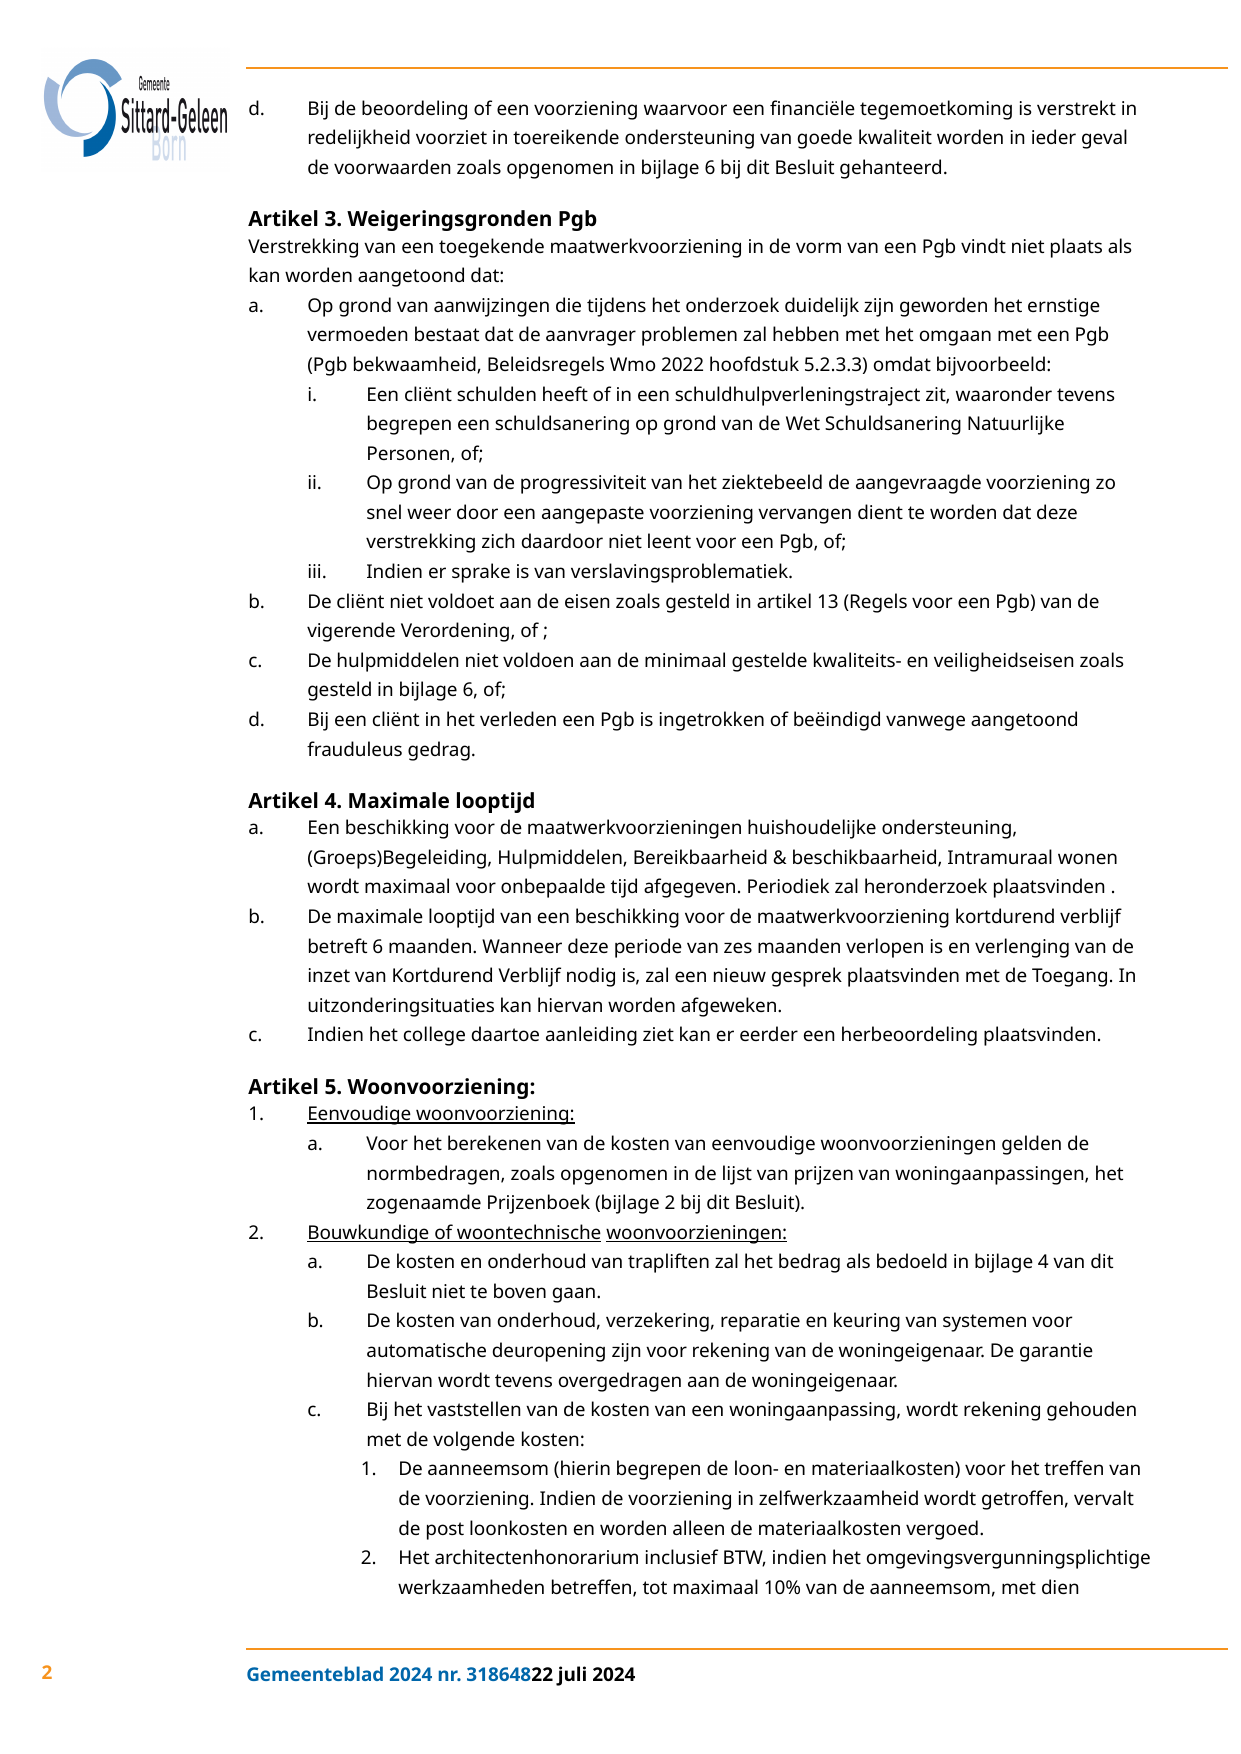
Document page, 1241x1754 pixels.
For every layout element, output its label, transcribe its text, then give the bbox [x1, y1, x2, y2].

list De cliënt niet voldoet aan de eisen zoals gesteld in artikel 13 (Regels voor een Pgb) van de vigerende Verordening, of ; [248, 588, 1152, 643]
list Bij de beoordeling of een voorziening waarvoor een financiële tegemoetkoming is verstrekt in redelijkheid voorziet in toereikende ondersteuning van goede kwaliteit worden in ieder geval de voorwaarden zoals opgenomen in bijlage 6 bij dit Besluit gehanteerd. [248, 95, 1152, 180]
list De maximale looptijd van een beschikking voor de maatwerkvoorziening kortdurend verblijf betreft 6 maanden. Wanneer deze periode van zes maanden verlopen is en verlenging van de inzet van Kortdurend Verblijf nodig is, zal een nieuw gesprek plaatsvinden met de Toegang. In uitzonderingsituaties kan hiervan worden afgeweken. [248, 903, 1152, 1018]
list Op grond van aanwijzingen die tijdens het onderzoek duidelijk zijn geworden het ernstige vermoeden bestaat dat de aanvrager problemen zal hebben met het omgaan met een Pgb (Pgb bekwaamheid, Beleidsregels Wmo 2022 hoofdstuk 5.2.3.3) omdat bijvoorbeeld: [248, 292, 1152, 377]
list Bij het vaststellen van de kosten van een woningaanpassing, wordt rekening gehouden met de volgende kosten: [307, 1396, 1152, 1452]
text Artikel 5. Woonvoorziening: [248, 1072, 1152, 1101]
list Bouwkundige of woontechnische woonvoorzieningen: [248, 1219, 1152, 1244]
list De kosten en onderhoud van trapliften zal het bedrag als bedoeld in bijlage 4 van dit Besluit niet te boven gaan. [307, 1248, 1152, 1304]
list Indien het college daartoe aanleiding ziet kan er eerder een herbeoordeling plaatsvinden. [248, 1022, 1152, 1047]
list Een beschikking voor de maatwerkvoorzieningen huishoudelijke ondersteuning, (Groeps)Begeleiding, Hulpmiddelen, Bereikbaarheid & beschikbaarheid, Intramuraal wonen wordt maximaal voor onbepaalde tijd afgegeven. Periodiek zal heronderzoek plaatsvinden . [248, 814, 1152, 899]
list De kosten van onderhoud, verzekering, reparatie en keuring van systemen voor automatische deuropening zijn voor rekening van de woningeigenaar. De garantie hiervan wordt tevens overgedragen aan de woningeigenaar. [307, 1308, 1152, 1392]
list Op grond van de progressiviteit van het ziektebeeld de aangevraagde voorziening zo snel weer door een aangepaste voorziening vervangen dient te worden dat deze verstrekking zich daardoor niet leent voor een Pgb, of; [307, 469, 1152, 554]
list De aanneemsom (hierin begrepen de loon- en materiaalkosten) voor het treffen van de voorziening. Indien de voorziening in zelfwerkzaamheid wordt getroffen, vervalt de post loonkosten en worden alleen de materiaalkosten vergoed. [361, 1456, 1152, 1540]
list Het architectenhonorarium inclusief BTW, indien het omgevingsvergunningsplichtige werkzaamheden betreffen, tot maximaal 10% van de aanneemsom, met dien [361, 1544, 1152, 1599]
picture [41, 47, 231, 172]
list Bij een cliënt in het verleden een Pgb is ingetrokken of beëindigd vanwege aangetoond frauduleus gedrag. [248, 706, 1152, 761]
text Verstrekking van een toegekende maatwerkvoorziening in de vorm van een Pgb vindt niet plaats als kan worden aangetoond dat: [248, 233, 1152, 288]
list Eenvoudige woonvoorziening: [248, 1101, 1152, 1126]
list Een cliënt schulden heeft of in een schuldhulpverleningstraject zit, waaronder tevens begrepen een schuldsanering op grond van de Wet Schuldsanering Natuurlijke Personen, of; [307, 381, 1152, 466]
list Indien er sprake is van verslavingsproblematiek. [307, 558, 1152, 584]
text Artikel 3. Weigeringsgronden Pgb [248, 204, 1152, 233]
list Voor het berekenen van de kosten van eenvoudige woonvoorzieningen gelden de normbedragen, zoals opgenomen in de lijst van prijzen van woningaanpassingen, het zogenaamde Prijzenboek (bijlage 2 bij dit Besluit). [307, 1130, 1152, 1215]
list De hulpmiddelen niet voldoen aan de minimaal gestelde kwaliteits- en veiligheidseisen zoals gesteld in bijlage 6, of; [248, 647, 1152, 702]
text Artikel 4. Maximale looptijd [248, 786, 1152, 814]
